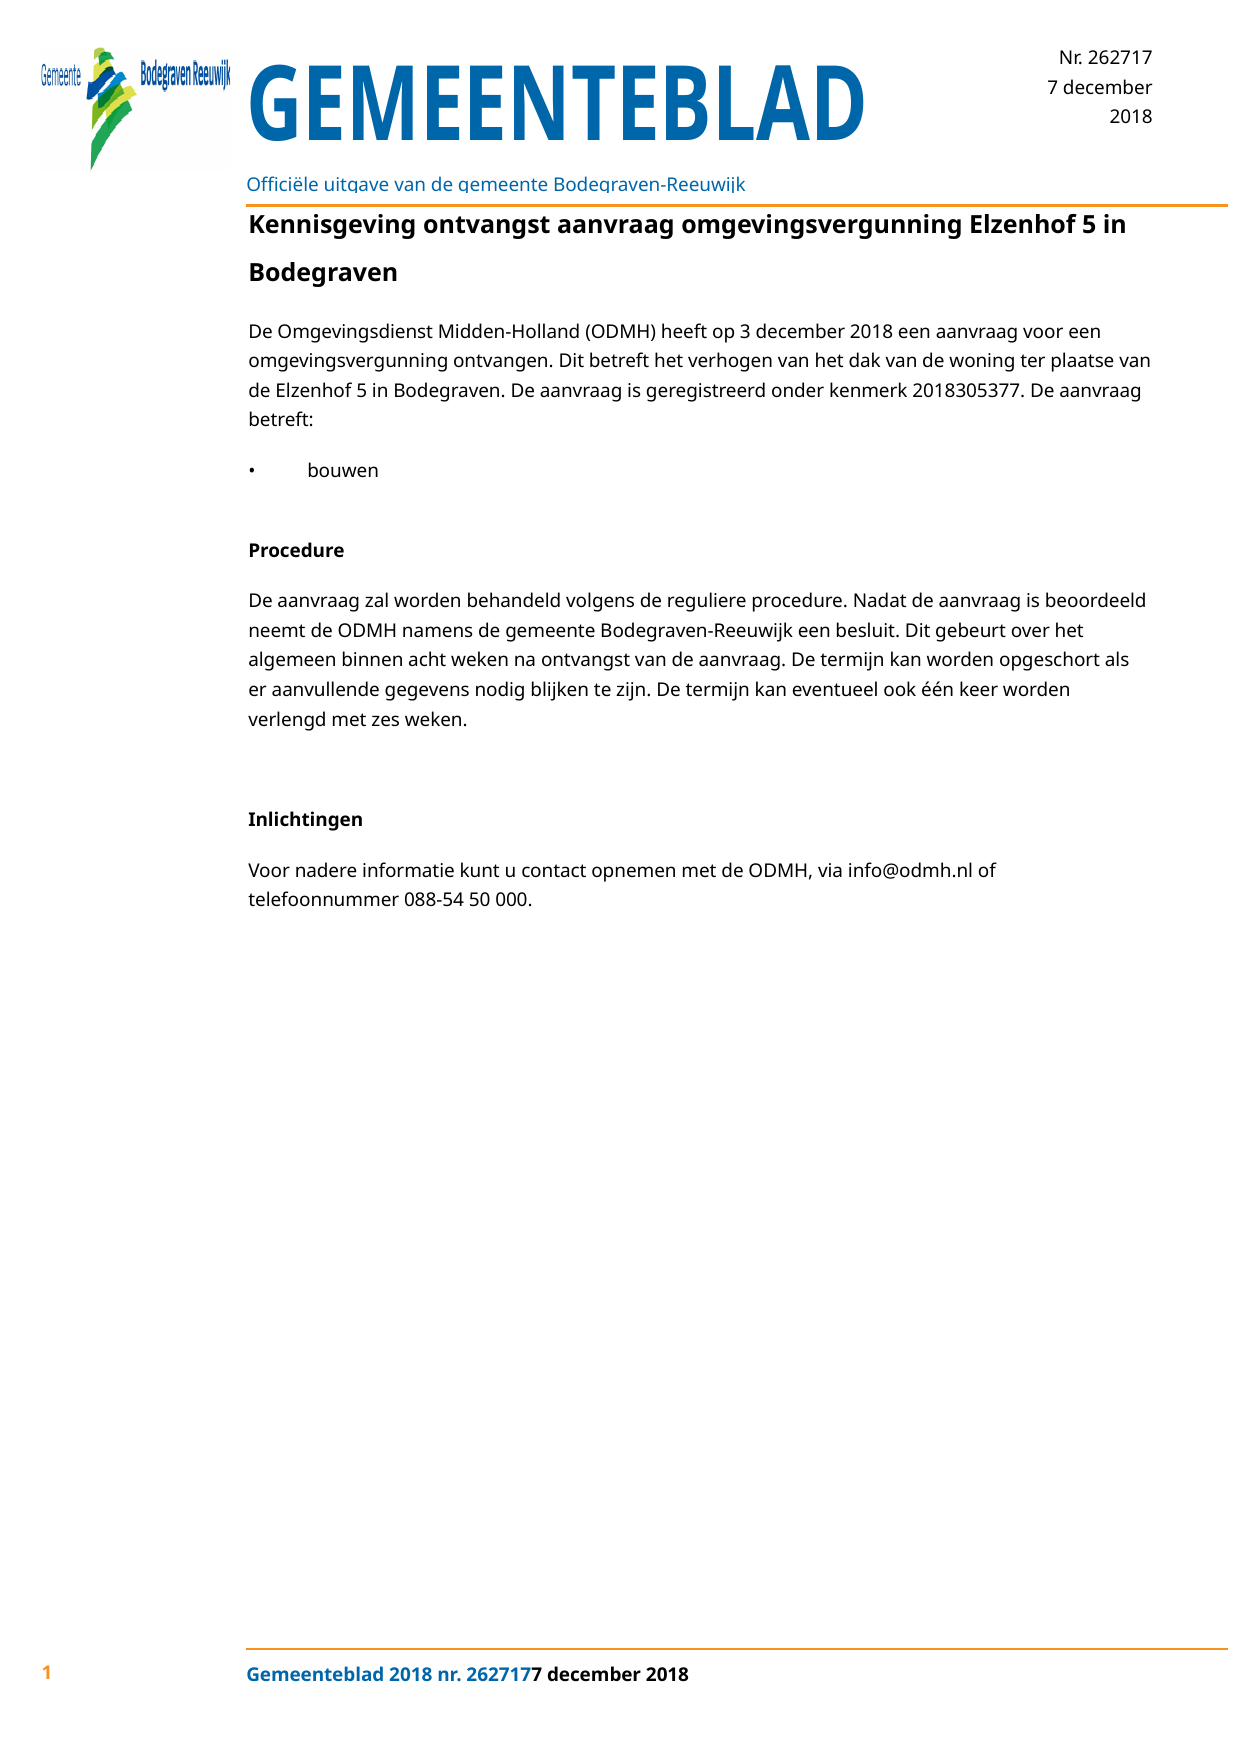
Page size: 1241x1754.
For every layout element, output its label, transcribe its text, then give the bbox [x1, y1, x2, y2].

text Voor nadere informatie kunt u contact opnemen met de ODMH, via info@odmh.nl of telefoonnummer 088-54 50 000. [248, 857, 1152, 912]
text Kennisgeving ontvangst aanvraag omgevingsvergunning Elzenhof 5 in Bodegraven [248, 207, 1152, 288]
text Procedure [248, 537, 1152, 563]
picture [41, 47, 231, 172]
text De Omgevingsdienst Midden-Holland (ODMH) heeft op 3 december 2018 een aanvraag voor een omgevingsvergunning ontvangen. Dit betreft het verhogen van het dak van de woning ter plaatse van de Elzenhof 5 in Bodegraven. De aanvraag is geregistreerd onder kenmerk 2018305377. De aanvraag betreft: [248, 318, 1152, 432]
list bouwen [248, 457, 1152, 483]
text De aanvraag zal worden behandeld volgens de reguliere procedure. Nadat de aanvraag is beoordeeld neemt de ODMH namens de gemeente Bodegraven-Reeuwijk een besluit. Dit gebeurt over het algemeen binnen acht weken na ontvangst van de aanvraag. De termijn kan worden opgeschort als er aanvullende gegevens nodig blijken te zijn. De termijn kan eventueel ook één keer worden verlengd met zes weken. [248, 587, 1152, 732]
text Inlichtingen [248, 807, 1152, 832]
